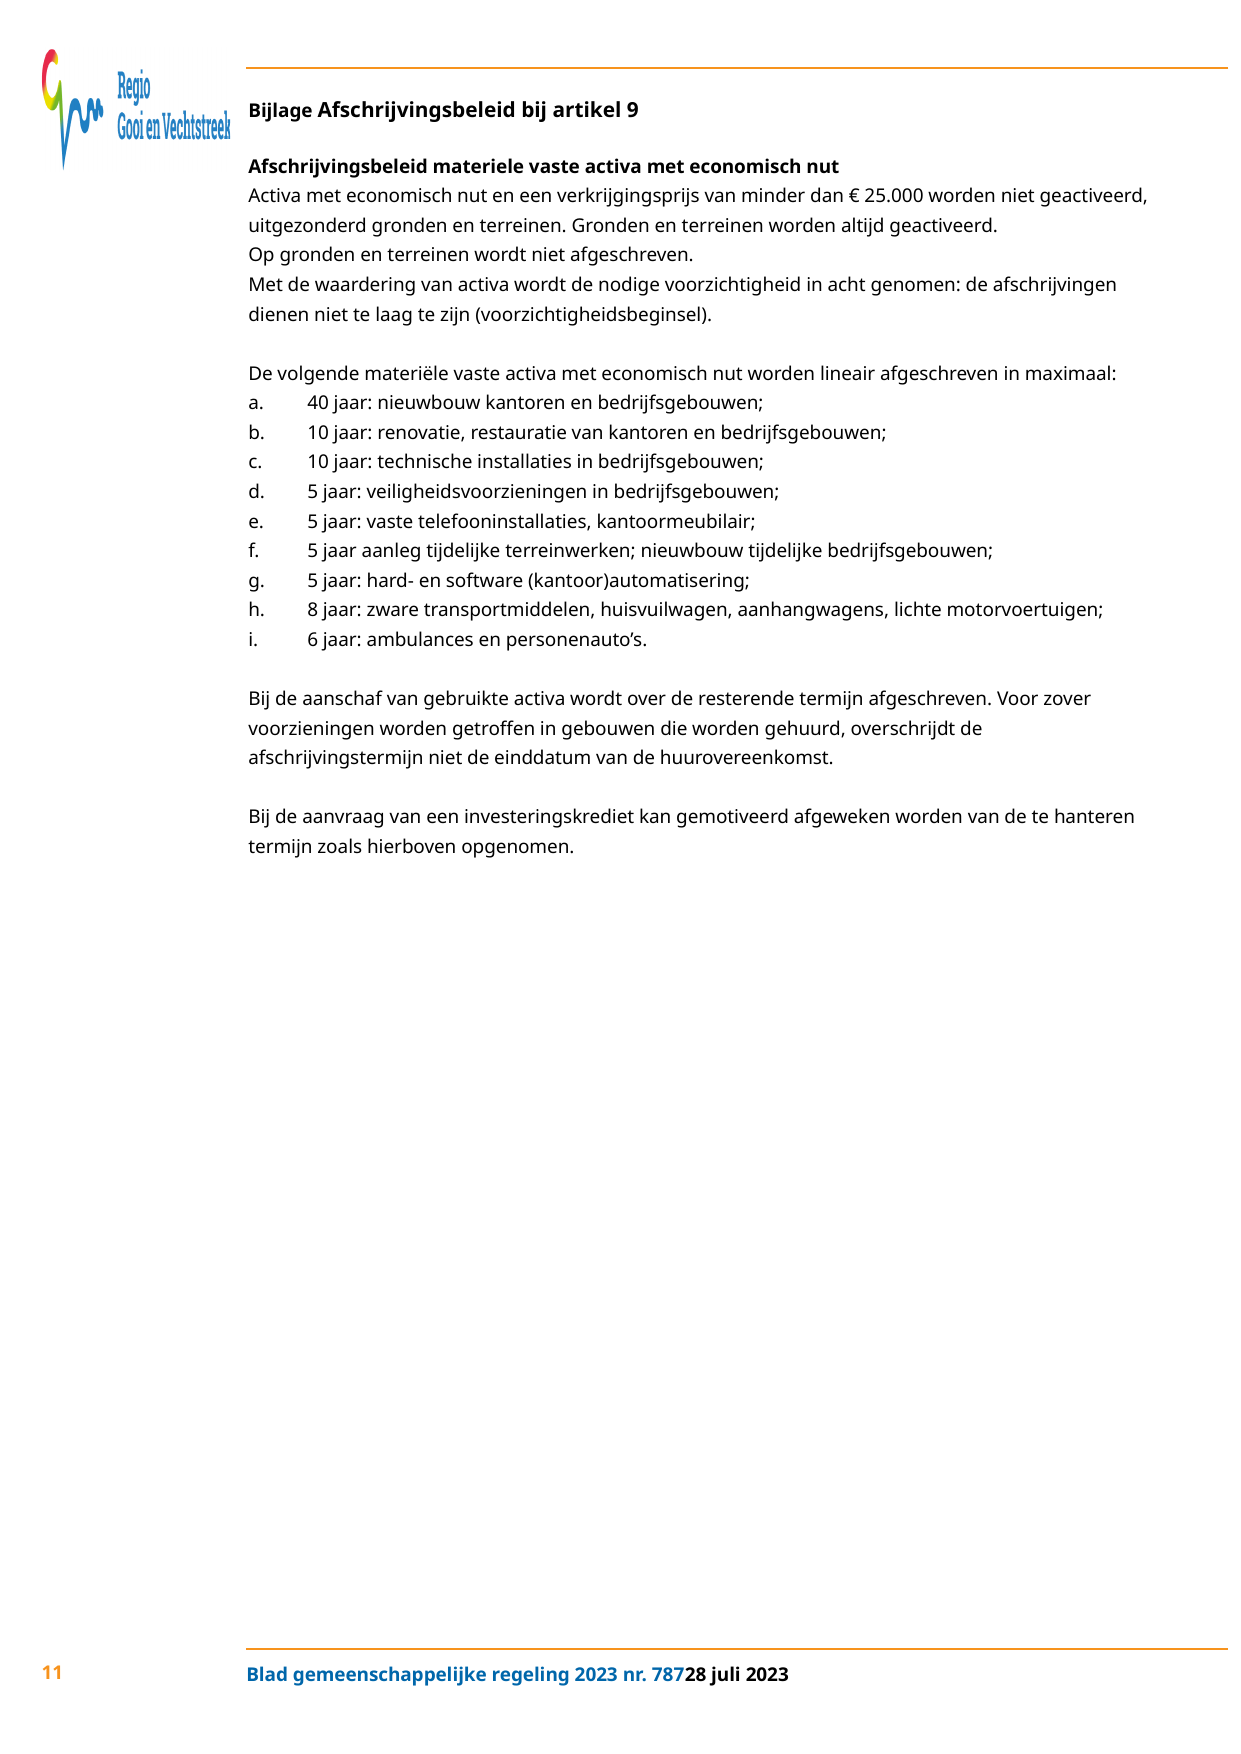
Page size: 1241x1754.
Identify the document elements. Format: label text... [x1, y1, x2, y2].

list 5 jaar: vaste telefooninstallaties, kantoormeubilair; [248, 508, 1152, 534]
list 5 jaar: hard- en software (kantoor)automatisering; [248, 567, 1152, 593]
text Bij de aanschaf van gebruikte activa wordt over de resterende termijn afgeschreven. Voor zover voorzieningen worden getroffen in gebouwen die worden gehuurd, overschrijdt de afschrijvingstermijn niet de einddatum van de huurovereenkomst. [248, 685, 1152, 770]
list 10 jaar: renovatie, restauratie van kantoren en bedrijfsgebouwen; [248, 419, 1152, 445]
list 6 jaar: ambulances en personenauto’s. [248, 626, 1152, 652]
text Bij de aanvraag van een investeringskrediet kan gemotiveerd afgeweken worden van de te hanteren termijn zoals hierboven opgenomen. [248, 804, 1152, 859]
text De volgende materiële vaste activa met economisch nut worden lineair afgeschreven in maximaal: [248, 360, 1152, 386]
text Afschrijvingsbeleid materiele vaste activa met economisch nut [248, 153, 1152, 179]
text Op gronden en terreinen wordt niet afgeschreven. [248, 242, 1152, 267]
list 8 jaar: zware transportmiddelen, huisvuilwagen, aanhangwagens, lichte motorvoertuigen; [248, 597, 1152, 622]
text Bijlage Afschrijvingsbeleid bij artikel 9 [248, 95, 1152, 123]
text Activa met economisch nut en een verkrijgingsprijs van minder dan € 25.000 worden niet geactiveerd, uitgezonderd gronden en terreinen. Gronden en terreinen worden altijd geactiveerd. [248, 182, 1152, 238]
list 5 jaar aanleg tijdelijke terreinwerken; nieuwbouw tijdelijke bedrijfsgebouwen; [248, 537, 1152, 563]
text Met de waardering van activa wordt de nodige voorzichtigheid in acht genomen: de afschrijvingen dienen niet te laag te zijn (voorzichtigheidsbeginsel). [248, 271, 1152, 327]
list 40 jaar: nieuwbouw kantoren en bedrijfsgebouwen; [248, 389, 1152, 415]
picture [41, 47, 231, 172]
list 5 jaar: veiligheidsvoorzieningen in bedrijfsgebouwen; [248, 478, 1152, 504]
list 10 jaar: technische installaties in bedrijfsgebouwen; [248, 449, 1152, 474]
